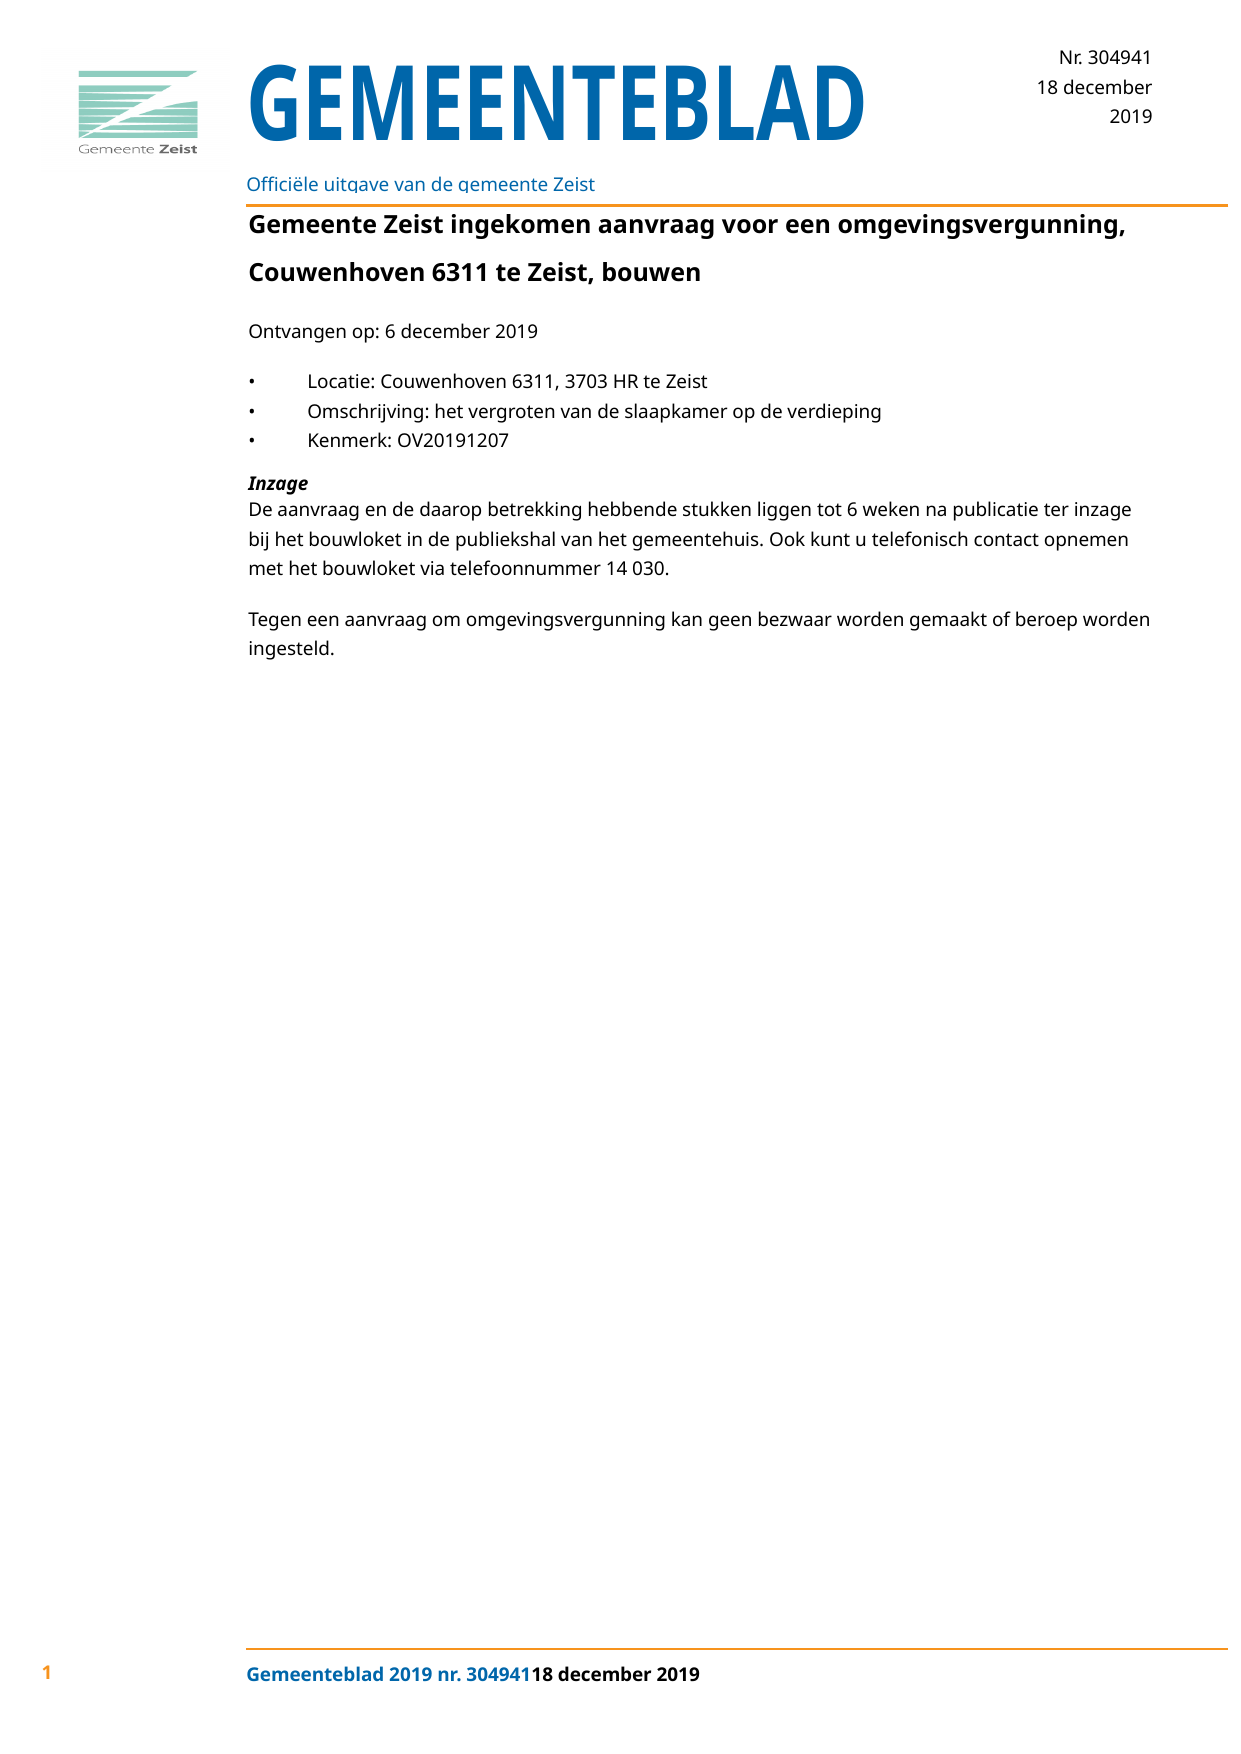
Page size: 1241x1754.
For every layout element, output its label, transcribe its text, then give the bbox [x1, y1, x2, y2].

text De aanvraag en de daarop betrekking hebbende stukken liggen tot 6 weken na publicatie ter inzage bij het bouwloket in de publiekshal van het gemeentehuis. Ook kunt u telefonisch contact opnemen met het bouwloket via telefoonnummer 14 030. [248, 496, 1152, 581]
text Gemeente Zeist ingekomen aanvraag voor een omgevingsvergunning, Couwenhoven 6311 te Zeist, bouwen [248, 207, 1152, 288]
list Locatie: Couwenhoven 6311, 3703 HR te Zeist [248, 368, 1152, 394]
list Kenmerk: OV20191207 [248, 427, 1152, 453]
picture [41, 47, 231, 172]
text Inzage [248, 471, 1152, 496]
text Ontvangen op: 6 december 2019 [248, 318, 1152, 344]
text Tegen een aanvraag om omgevingsvergunning kan geen bezwaar worden gemaakt of beroep worden ingesteld. [248, 606, 1152, 661]
list Omschrijving: het vergroten van de slaapkamer op de verdieping [248, 398, 1152, 424]
